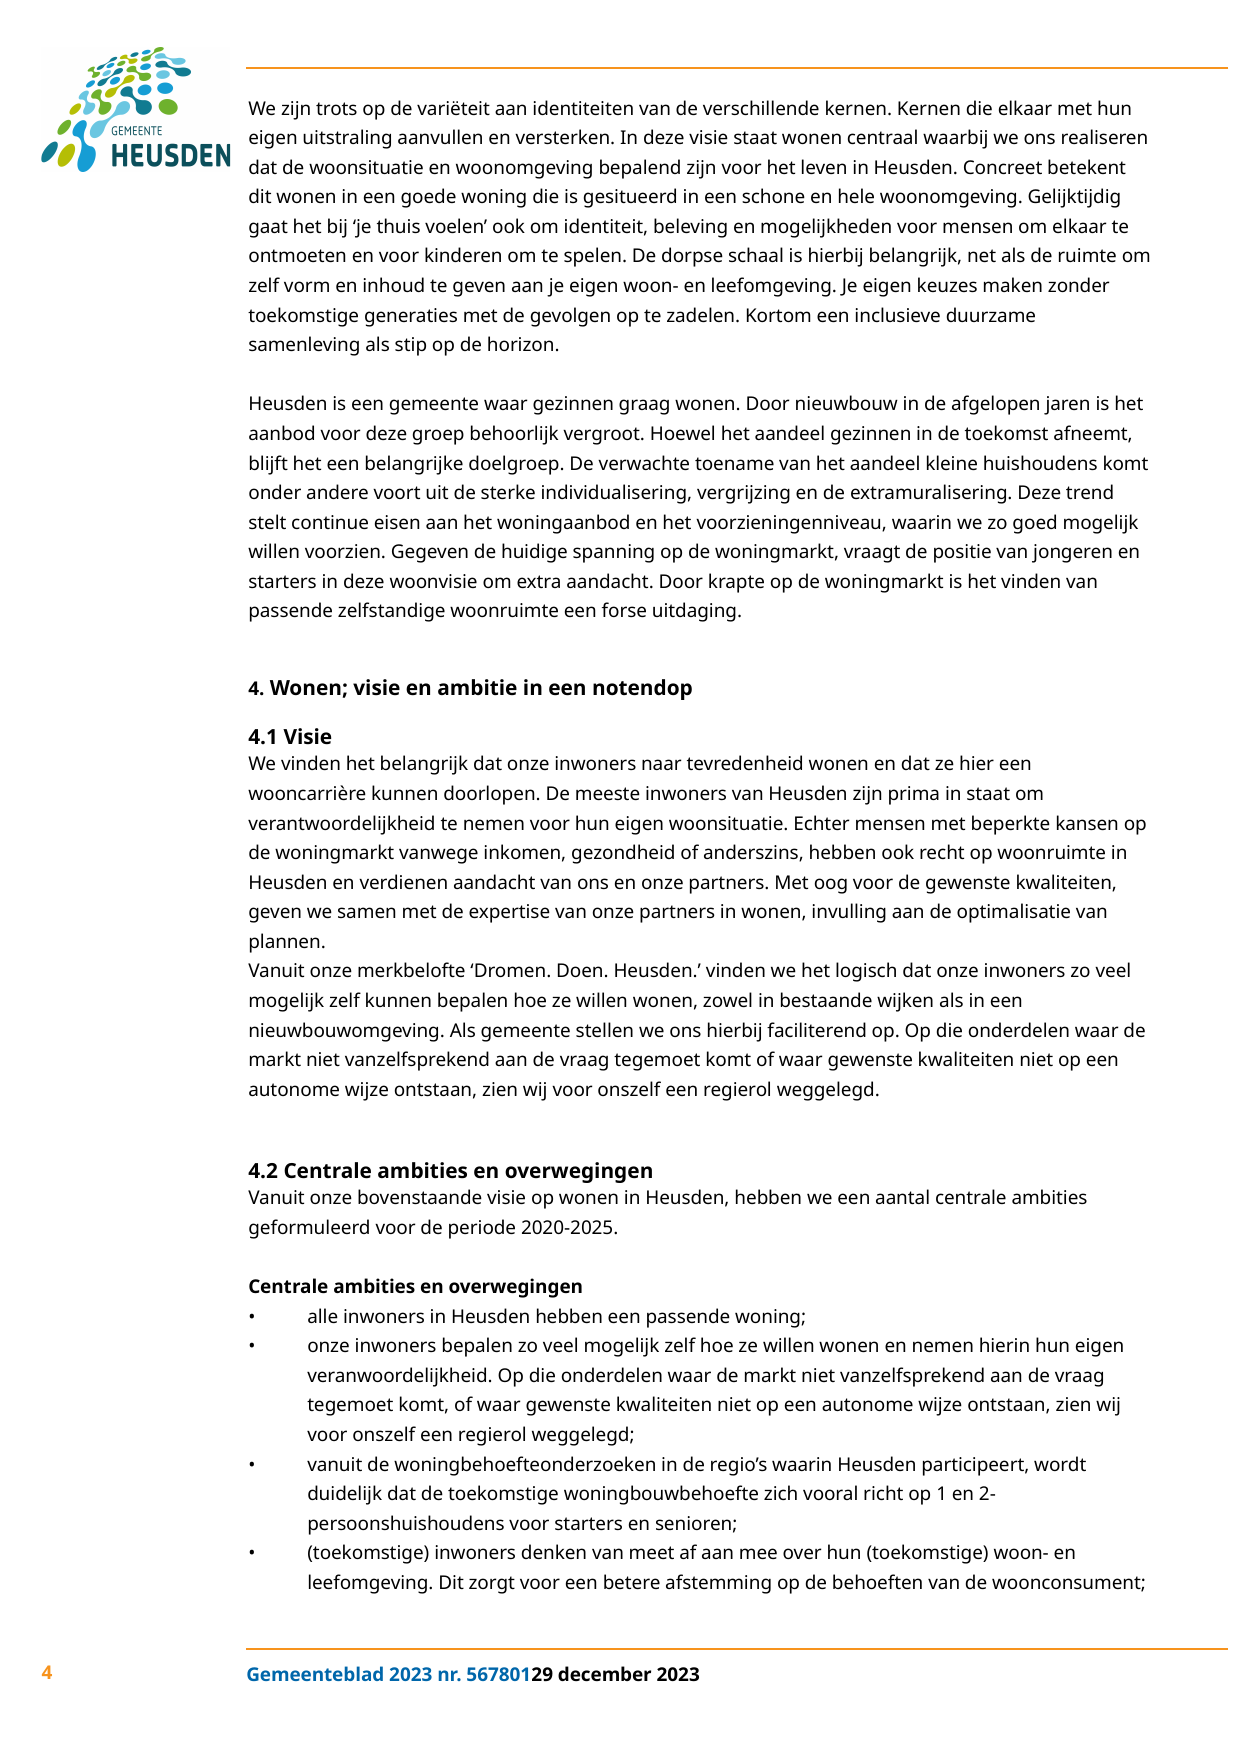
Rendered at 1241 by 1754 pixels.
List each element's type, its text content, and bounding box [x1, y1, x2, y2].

text We zijn trots op de variëteit aan identiteiten van de verschillende kernen. Kernen die elkaar met hun eigen uitstraling aanvullen en versterken. In deze visie staat wonen centraal waarbij we ons realiseren dat de woonsituatie en woonomgeving bepalend zijn voor het leven in Heusden. Concreet betekent dit wonen in een goede woning die is gesitueerd in een schone en hele woonomgeving. Gelijktijdig gaat het bij ‘je thuis voelen’ ook om identiteit, beleving en mogelijkheden voor mensen om elkaar te ontmoeten en voor kinderen om te spelen. De dorpse schaal is hierbij belangrijk, net als de ruimte om zelf vorm en inhoud te geven aan je eigen woon- en leefomgeving. Je eigen keuzes maken zonder toekomstige generaties met de gevolgen op te zadelen. Kortom een inclusieve duurzame samenleving als stip op de horizon. [248, 95, 1152, 357]
text Vanuit onze bovenstaande visie op wonen in Heusden, hebben we een aantal centrale ambities geformuleerd voor de periode 2020-2025. [248, 1184, 1152, 1240]
picture [41, 47, 231, 172]
text 4. Wonen; visie en ambitie in een notendop [248, 673, 1152, 701]
text Centrale ambities en overwegingen [248, 1273, 1152, 1299]
list onze inwoners bepalen zo veel mogelijk zelf hoe ze willen wonen en nemen hierin hun eigen veranwoordelijkheid. Op die onderdelen waar de markt niet vanzelfsprekend aan de vraag tegemoet komt, of waar gewenste kwaliteiten niet op een autonome wijze ontstaan, zien wij voor onszelf een regierol weggelegd; [248, 1332, 1152, 1447]
list alle inwoners in Heusden hebben een passende woning; [248, 1303, 1152, 1328]
text Vanuit onze merkbelofte ‘Dromen. Doen. Heusden.’ vinden we het logisch dat onze inwoners zo veel mogelijk zelf kunnen bepalen hoe ze willen wonen, zowel in bestaande wijken als in een nieuwbouwomgeving. Als gemeente stellen we ons hierbij faciliterend op. Op die onderdelen waar de markt niet vanzelfsprekend aan de vraag tegemoet komt of waar gewenste kwaliteiten niet op een autonome wijze ontstaan, zien wij voor onszelf een regierol weggelegd. [248, 958, 1152, 1102]
text Heusden is een gemeente waar gezinnen graag wonen. Door nieuwbouw in de afgelopen jaren is het aanbod voor deze groep behoorlijk vergroot. Hoewel het aandeel gezinnen in de toekomst afneemt, blijft het een belangrijke doelgroep. De verwachte toename van het aandeel kleine huishoudens komt onder andere voort uit de sterke individualisering, vergrijzing en de extramuralisering. Deze trend stelt continue eisen aan het woningaanbod en het voorzieningenniveau, waarin we zo goed mogelijk willen voorzien. Gegeven de huidige spanning op de woningmarkt, vraagt de positie van jongeren en starters in deze woonvisie om extra aandacht. Door krapte op de woningmarkt is het vinden van passende zelfstandige woonruimte een forse uitdaging. [248, 391, 1152, 623]
list (toekomstige) inwoners denken van meet af aan mee over hun (toekomstige) woon- en leefomgeving. Dit zorgt voor een betere afstemming op de behoeften van de woonconsument; [248, 1539, 1152, 1595]
list vanuit de woningbehoefteonderzoeken in de regio’s waarin Heusden participeert, wordt duidelijk dat de toekomstige woningbouwbehoefte zich vooral richt op 1 en 2- persoonshuishoudens voor starters en senioren; [248, 1451, 1152, 1536]
text 4.1 Visie [248, 722, 1152, 751]
text 4.2 Centrale ambities en overwegingen [248, 1156, 1152, 1184]
text We vinden het belangrijk dat onze inwoners naar tevredenheid wonen en dat ze hier een wooncarrière kunnen doorlopen. De meeste inwoners van Heusden zijn prima in staat om verantwoordelijkheid te nemen voor hun eigen woonsituatie. Echter mensen met beperkte kansen op de woningmarkt vanwege inkomen, gezondheid of anderszins, hebben ook recht op woonruimte in Heusden en verdienen aandacht van ons en onze partners. Met oog voor de gewenste kwaliteiten, geven we samen met de expertise van onze partners in wonen, invulling aan de optimalisatie van plannen. [248, 751, 1152, 954]
